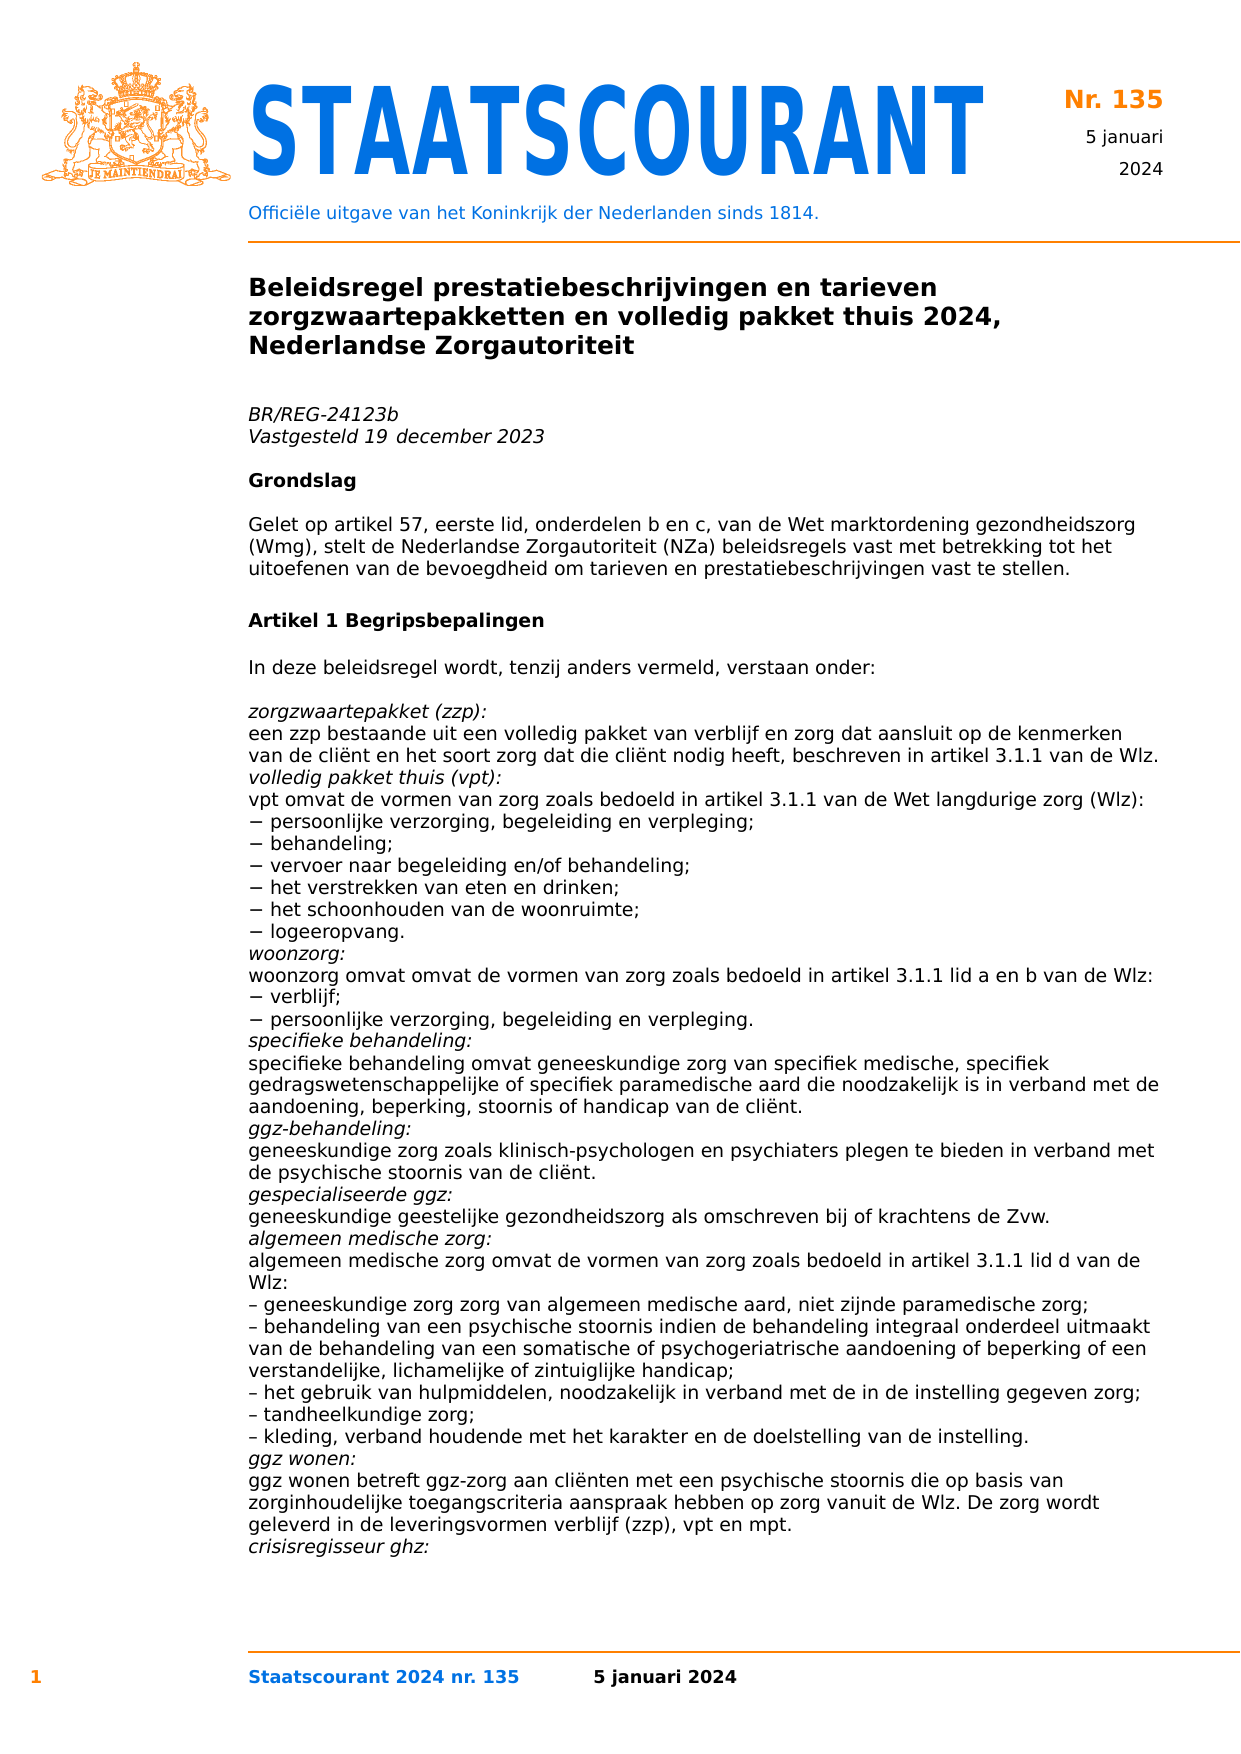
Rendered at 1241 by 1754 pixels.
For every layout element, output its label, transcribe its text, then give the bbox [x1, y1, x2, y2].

text geneeskundige zorg zoals klinisch-psychologen en psychiaters plegen te bieden in verband met de psychische stoornis van de cliënt. [248, 1140, 1163, 1184]
text In deze beleidsregel wordt, tenzij anders vermeld, verstaan onder: [248, 657, 1163, 679]
table_cell 2024 [998, 153, 1240, 203]
text ggz wonen betreft ggz-zorg aan cliënten met een psychische stoornis die op basis van zorginhoudelijke toegangscriteria aanspraak hebben op zorg vanuit de Wlz. De zorg wordt geleverd in de leveringsvormen verblijf (zzp), vpt en mpt. [248, 1470, 1163, 1536]
text − behandeling; [248, 833, 1163, 854]
text gespecialiseerde ggz: [248, 1184, 1163, 1206]
text een zzp bestaande uit een volledig pakket van verblijf en zorg dat aansluit op de kenmerken van de cliënt en het soort zorg dat die cliënt nodig heeft, beschreven in artikel 3.1.1 van de Wlz. [248, 723, 1163, 767]
text − het schoonhouden van de woonruimte; [248, 898, 1163, 921]
picture [41, 62, 231, 186]
text zorgzwaartepakket (zzp): [248, 701, 1163, 723]
text specifieke behandeling omvat geneeskundige zorg van specifiek medische, specifiek gedragswetenschappelijke of specifiek paramedische aard die noodzakelijk is in verband met de aandoening, beperking, stoornis of handicap van de cliënt. [248, 1052, 1163, 1118]
table_header STAATSCOURANT [248, 62, 998, 203]
text – het gebruik van hulpmiddelen, noodzakelijk in verband met de in de instelling gegeven zorg; [248, 1382, 1163, 1404]
text Gelet op artikel 57, eerste lid, onderdelen b en c, van de Wet marktordening gezondheidszorg (Wmg), stelt de Nederlandse Zorgautoriteit (NZa) beleidsregels vast met betrekking tot het uitoefenen van de bevoegdheid om tarieven en prestatiebeschrijvingen vast te stellen. [248, 514, 1163, 580]
text − verblijf; [248, 986, 1163, 1008]
subtitle Beleidsregel prestatiebeschrijvingen en tarieven zorgzwaartepakketten en volledig pakket thuis 2024, Nederlandse Zorgautoriteit [248, 273, 1163, 361]
text volledig pakket thuis (vpt): [248, 767, 1163, 789]
text ggz-behandeling: [248, 1118, 1163, 1140]
text ggz wonen: [248, 1448, 1163, 1470]
text − het verstrekken van eten en drinken; [248, 877, 1163, 898]
text − vervoer naar begeleiding en/of behandeling; [248, 854, 1163, 877]
text – geneeskundige zorg zorg van algemeen medische aard, niet zijnde paramedische zorg; [248, 1294, 1163, 1316]
text woonzorg omvat omvat de vormen van zorg zoals bedoeld in artikel 3.1.1 lid a en b van de Wlz: [248, 964, 1163, 986]
text BR/REG-24123b [248, 404, 1163, 426]
text vpt omvat de vormen van zorg zoals bedoeld in artikel 3.1.1 van de Wet langdurige zorg (Wlz): [248, 789, 1163, 811]
text algemeen medische zorg: [248, 1228, 1163, 1250]
subtitle Artikel 1 Begripsbepalingen [248, 610, 1163, 632]
text – kleding, verband houdende met het karakter en de doelstelling van de instelling. [248, 1426, 1163, 1448]
text specifieke behandeling: [248, 1030, 1163, 1052]
subtitle Grondslag [248, 470, 1163, 492]
text algemeen medische zorg omvat de vormen van zorg zoals bedoeld in artikel 3.1.1 lid d van de Wlz: [248, 1250, 1163, 1294]
text − persoonlijke verzorging, begeleiding en verpleging; [248, 811, 1163, 833]
text crisisregisseur ghz: [248, 1536, 1163, 1558]
text – behandeling van een psychische stoornis indien de behandeling integraal onderdeel uitmaakt van de behandeling van een somatische of psychogeriatrische aandoening of beperking of een verstandelijke, lichamelijke of zintuiglijke handicap; [248, 1316, 1163, 1382]
table_cell 5 januari [998, 121, 1240, 153]
text geneeskundige geestelijke gezondheidszorg als omschreven bij of krachtens de Zvw. [248, 1206, 1163, 1228]
text − persoonlijke verzorging, begeleiding en verpleging. [248, 1008, 1163, 1030]
table_header Nr. 135 [998, 62, 1240, 121]
text – tandheelkundige zorg; [248, 1404, 1163, 1426]
table_header [25, 62, 248, 241]
text woonzorg: [248, 942, 1163, 964]
text Vastgesteld 19 december 2023 [248, 426, 1163, 448]
text − logeeropvang. [248, 921, 1163, 942]
table_cell Officiële uitgave van het Koninkrijk der Nederlanden sinds 1814. [248, 203, 1240, 241]
